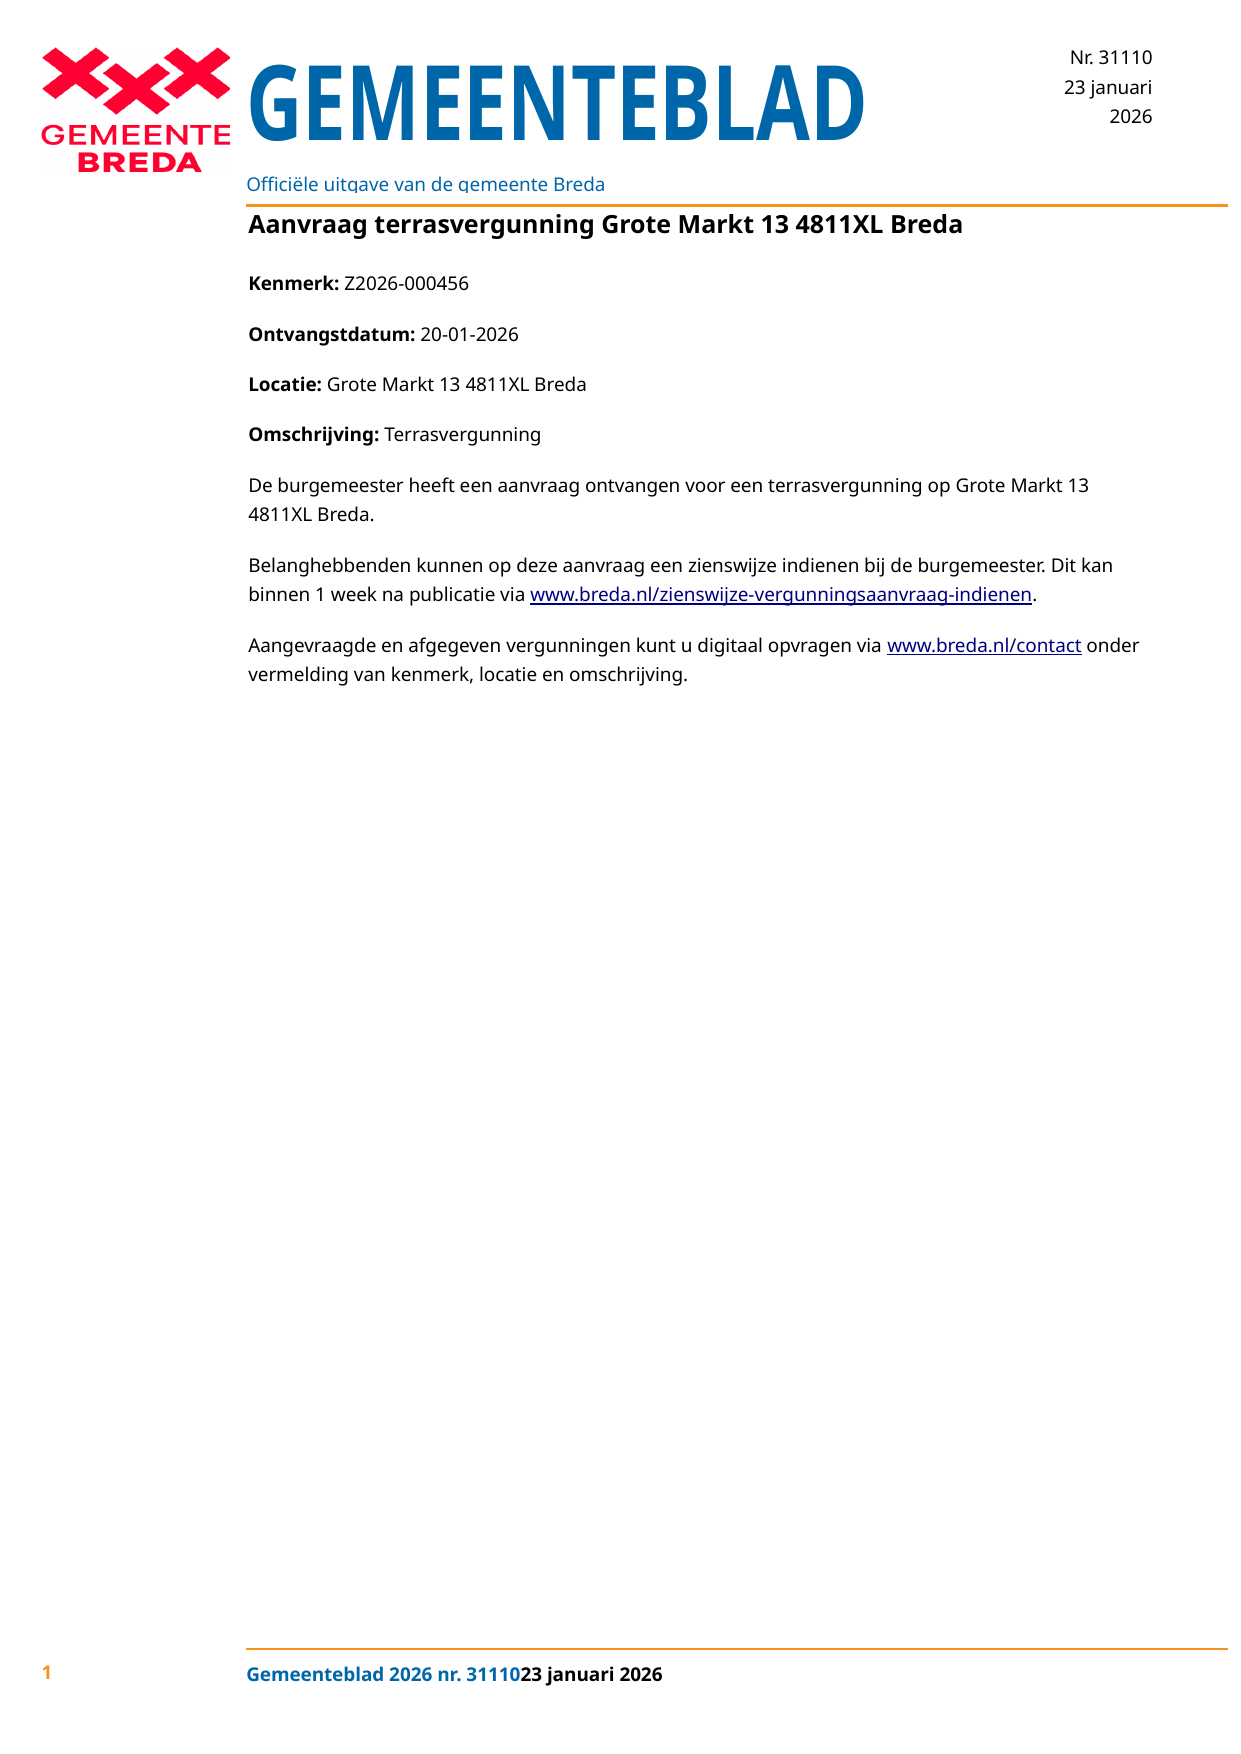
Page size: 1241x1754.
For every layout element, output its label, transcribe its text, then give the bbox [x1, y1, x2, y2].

text Belanghebbenden kunnen op deze aanvraag een zienswijze indienen bij de burgemeester. Dit kan binnen 1 week na publicatie via www.breda.nl/zienswijze-vergunningsaanvraag-indienen. [248, 552, 1152, 607]
text De burgemeester heeft een aanvraag ontvangen voor een terrasvergunning op Grote Markt 13 4811XL Breda. [248, 472, 1152, 527]
text Aangevraagde en afgegeven vergunningen kunt u digitaal opvragen via www.breda.nl/contact onder vermelding van kenmerk, locatie en omschrijving. [248, 632, 1152, 687]
text Ontvangstdatum: 20-01-2026 [248, 321, 1152, 346]
text Aanvraag terrasvergunning Grote Markt 13 4811XL Breda [248, 207, 1152, 241]
picture [41, 47, 231, 172]
text Omschrijving: Terrasvergunning [248, 422, 1152, 447]
text Locatie: Grote Markt 13 4811XL Breda [248, 371, 1152, 397]
text Kenmerk: Z2026-000456 [248, 270, 1152, 296]
